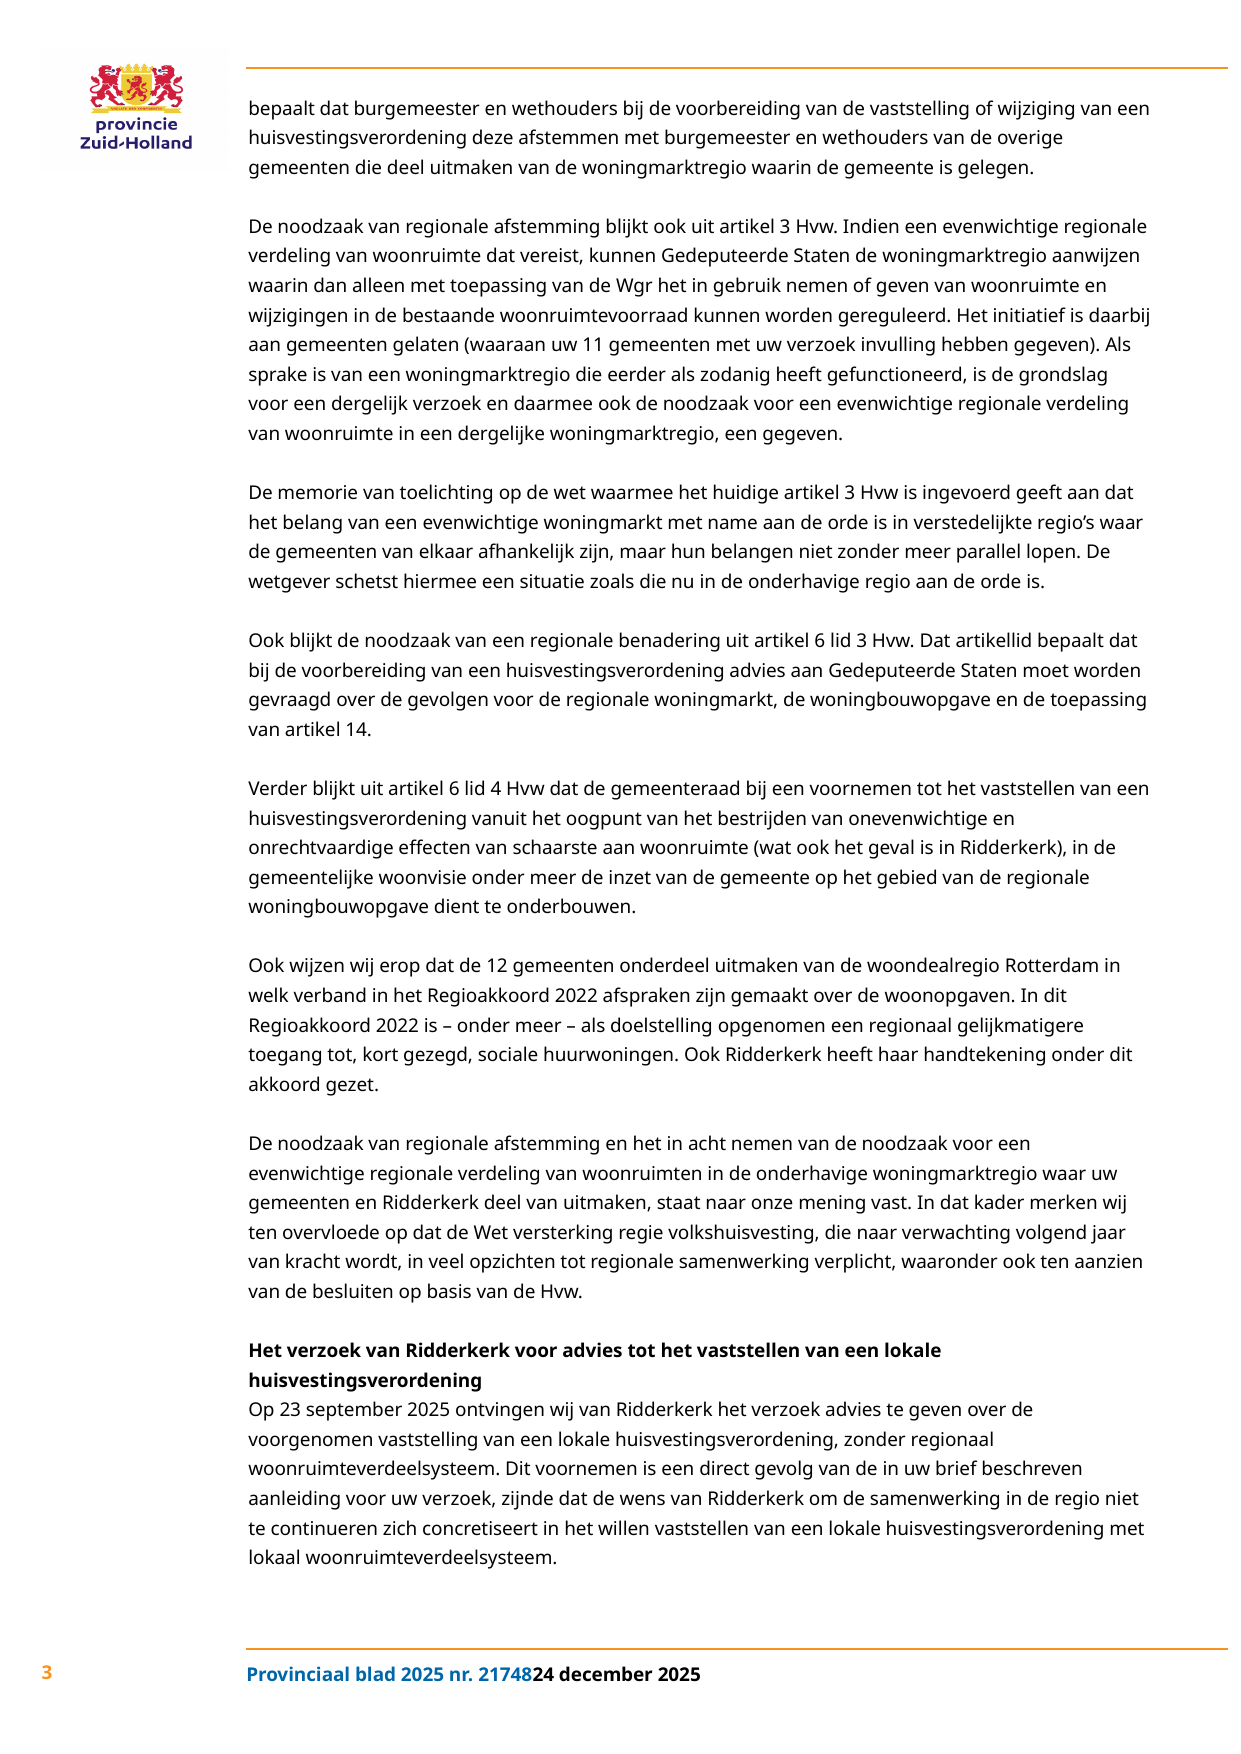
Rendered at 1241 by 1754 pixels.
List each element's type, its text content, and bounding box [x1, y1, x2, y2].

text bepaalt dat burgemeester en wethouders bij de voorbereiding van de vaststelling of wijziging van een huisvestingsverordening deze afstemmen met burgemeester en wethouders van de overige gemeenten die deel uitmaken van de woningmarktregio waarin de gemeente is gelegen. [248, 95, 1152, 180]
picture [41, 47, 231, 172]
text Ook wijzen wij erop dat de 12 gemeenten onderdeel uitmaken van de woondealregio Rotterdam in welk verband in het Regioakkoord 2022 afspraken zijn gemaakt over de woonopgaven. In dit Regioakkoord 2022 is – onder meer – als doelstelling opgenomen een regionaal gelijkmatigere toegang tot, kort gezegd, sociale huurwoningen. Ook Ridderkerk heeft haar handtekening onder dit akkoord gezet. [248, 953, 1152, 1097]
text Op 23 september 2025 ontvingen wij van Ridderkerk het verzoek advies te geven over de voorgenomen vaststelling van een lokale huisvestingsverordening, zonder regionaal woonruimteverdeelsysteem. Dit voornemen is een direct gevolg van de in uw brief beschreven aanleiding voor uw verzoek, zijnde dat de wens van Ridderkerk om de samenwerking in de regio niet te continueren zich concretiseert in het willen vaststellen van een lokale huisvestingsverordening met lokaal woonruimteverdeelsysteem. [248, 1396, 1152, 1570]
text De memorie van toelichting op de wet waarmee het huidige artikel 3 Hvw is ingevoerd geeft aan dat het belang van een evenwichtige woningmarkt met name aan de orde is in verstedelijkte regio’s waar de gemeenten van elkaar afhankelijk zijn, maar hun belangen niet zonder meer parallel lopen. De wetgever schetst hiermee een situatie zoals die nu in de onderhavige regio aan de orde is. [248, 479, 1152, 594]
text Ook blijkt de noodzaak van een regionale benadering uit artikel 6 lid 3 Hvw. Dat artikellid bepaalt dat bij de voorbereiding van een huisvestingsverordening advies aan Gedeputeerde Staten moet worden gevraagd over de gevolgen voor de regionale woningmarkt, de woningbouwopgave en de toepassing van artikel 14. [248, 627, 1152, 742]
text Verder blijkt uit artikel 6 lid 4 Hvw dat de gemeenteraad bij een voornemen tot het vaststellen van een huisvestingsverordening vanuit het oogpunt van het bestrijden van onevenwichtige en onrechtvaardige effecten van schaarste aan woonruimte (wat ook het geval is in Ridderkerk), in de gemeentelijke woonvisie onder meer de inzet van de gemeente op het gebied van de regionale woningbouwopgave dient te onderbouwen. [248, 775, 1152, 919]
text De noodzaak van regionale afstemming blijkt ook uit artikel 3 Hvw. Indien een evenwichtige regionale verdeling van woonruimte dat vereist, kunnen Gedeputeerde Staten de woningmarktregio aanwijzen waarin dan alleen met toepassing van de Wgr het in gebruik nemen of geven van woonruimte en wijzigingen in de bestaande woonruimtevoorraad kunnen worden gereguleerd. Het initiatief is daarbij aan gemeenten gelaten (waaraan uw 11 gemeenten met uw verzoek invulling hebben gegeven). Als sprake is van een woningmarktregio die eerder als zodanig heeft gefunctioneerd, is de grondslag voor een dergelijk verzoek en daarmee ook de noodzaak voor een evenwichtige regionale verdeling van woonruimte in een dergelijke woningmarktregio, een gegeven. [248, 213, 1152, 446]
text De noodzaak van regionale afstemming en het in acht nemen van de noodzaak voor een evenwichtige regionale verdeling van woonruimten in de onderhavige woningmarktregio waar uw gemeenten en Ridderkerk deel van uitmaken, staat naar onze mening vast. In dat kader merken wij ten overvloede op dat de Wet versterking regie volkshuisvesting, die naar verwachting volgend jaar van kracht wordt, in veel opzichten tot regionale samenwerking verplicht, waaronder ook ten aanzien van de besluiten op basis van de Hvw. [248, 1130, 1152, 1304]
text Het verzoek van Ridderkerk voor advies tot het vaststellen van een lokale huisvestingsverordening [248, 1337, 1152, 1393]
